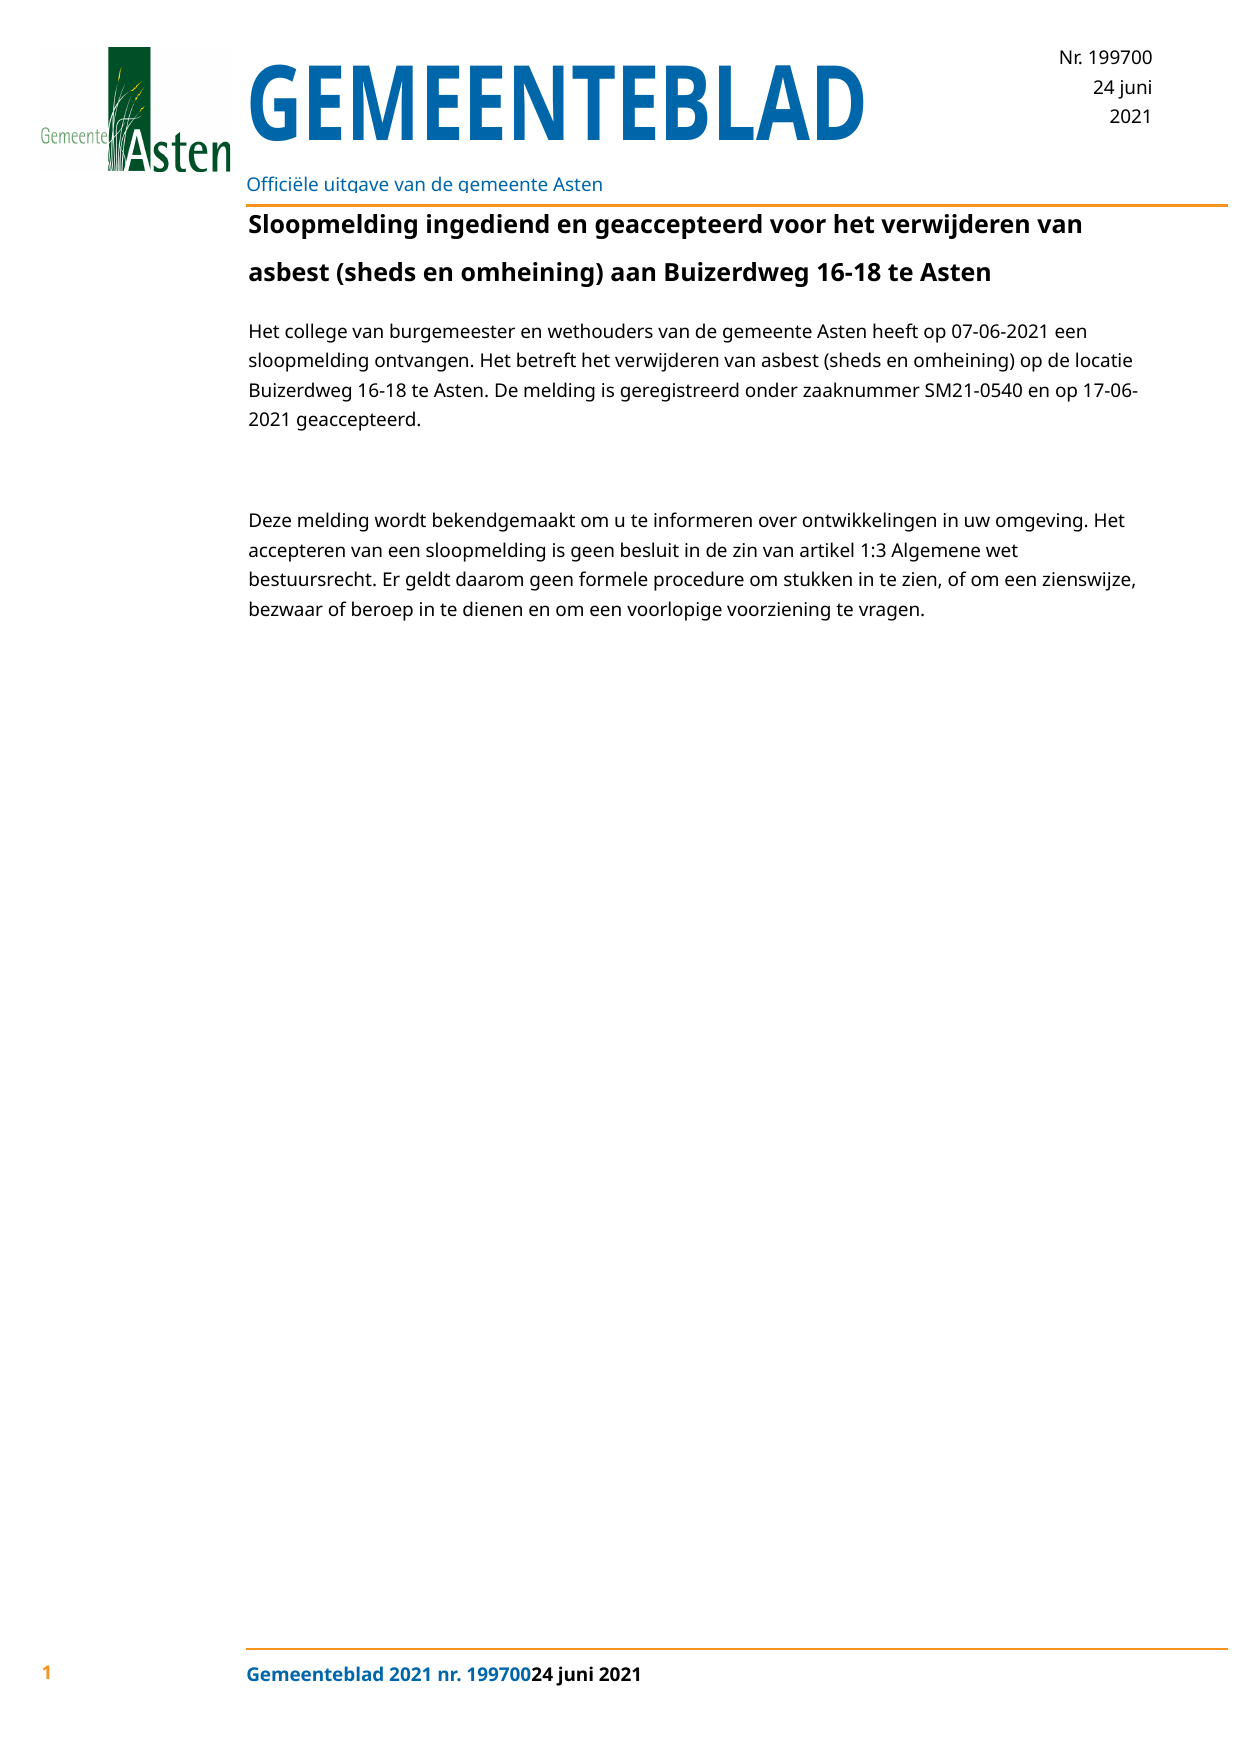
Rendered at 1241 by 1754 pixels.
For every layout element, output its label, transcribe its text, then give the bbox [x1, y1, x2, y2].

text Deze melding wordt bekendgemaakt om u te informeren over ontwikkelingen in uw omgeving. Het accepteren van een sloopmelding is geen besluit in de zin van artikel 1:3 Algemene wet bestuursrecht. Er geldt daarom geen formele procedure om stukken in te zien, of om een zienswijze, bezwaar of beroep in te dienen en om een voorlopige voorziening te vragen. [248, 507, 1152, 622]
text Het college van burgemeester en wethouders van de gemeente Asten heeft op 07-06-2021 een sloopmelding ontvangen. Het betreft het verwijderen van asbest (sheds en omheining) op de locatie Buizerdweg 16-18 te Asten. De melding is geregistreerd onder zaaknummer SM21-0540 en op 17-06-2021 geaccepteerd. [248, 318, 1152, 432]
picture [41, 47, 231, 172]
text Sloopmelding ingediend en geaccepteerd voor het verwijderen van asbest (sheds en omheining) aan Buizerdweg 16-18 te Asten [248, 207, 1152, 288]
